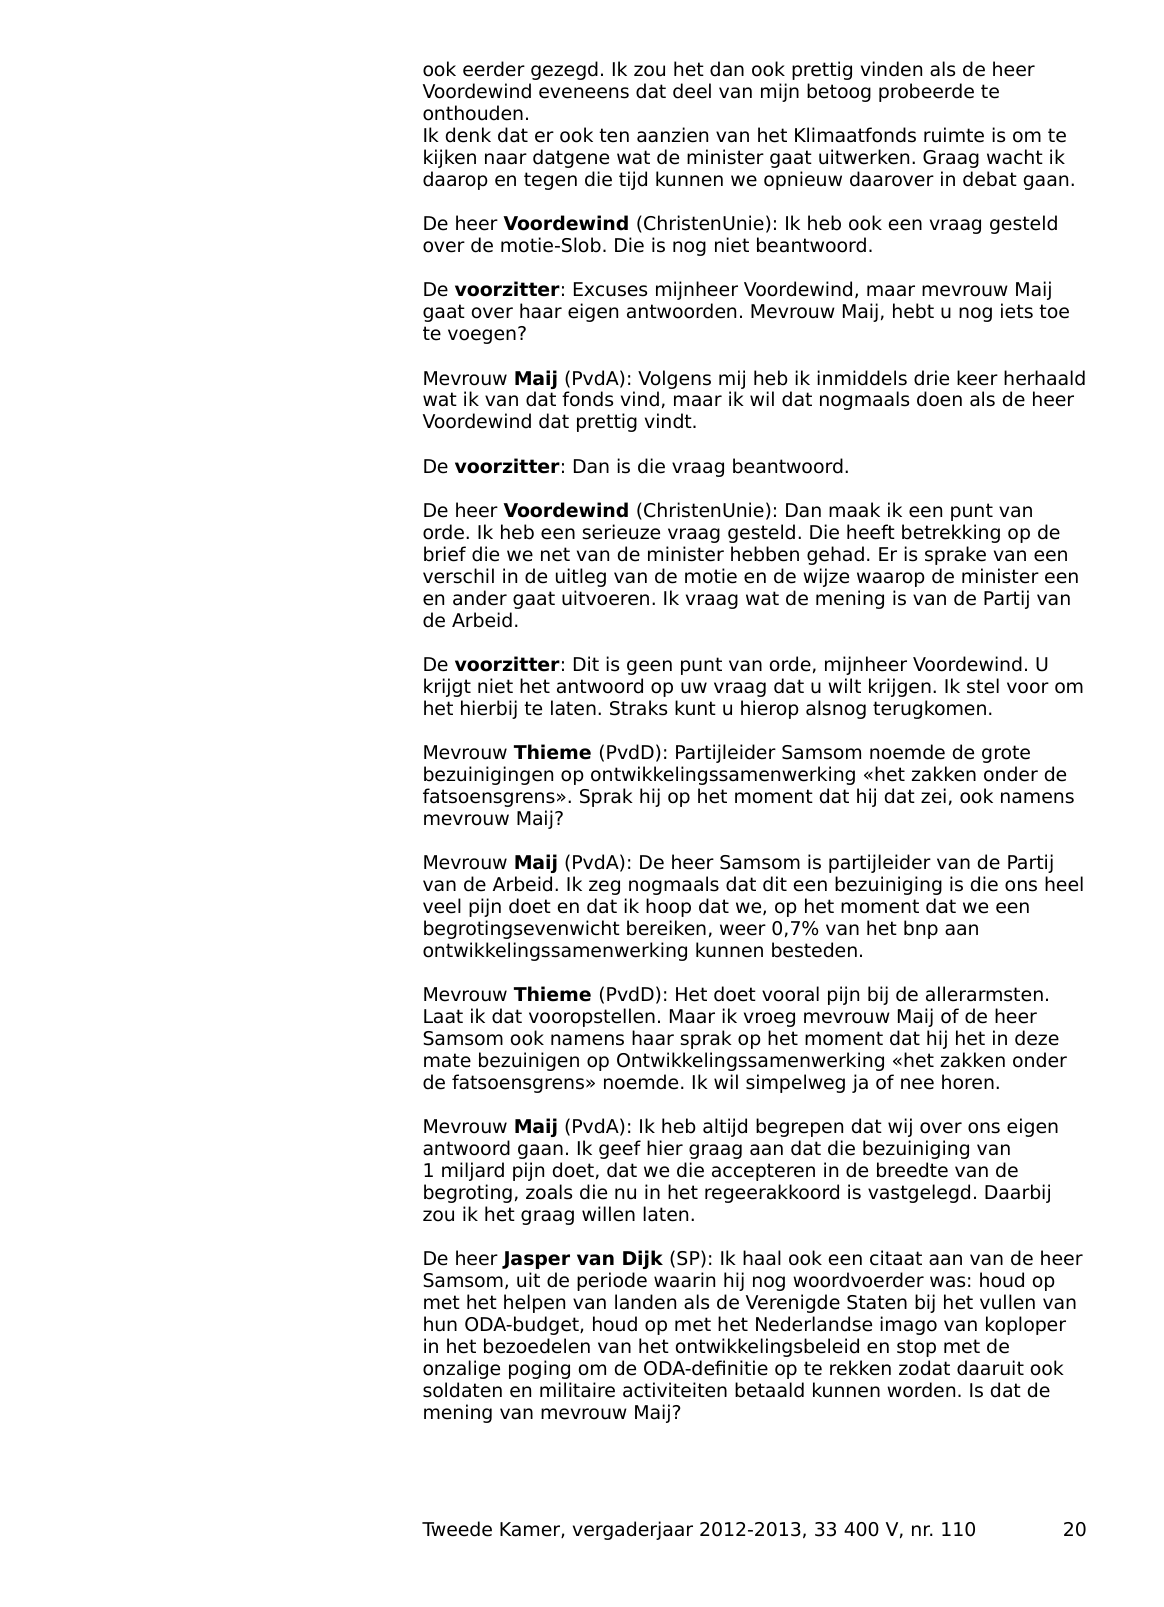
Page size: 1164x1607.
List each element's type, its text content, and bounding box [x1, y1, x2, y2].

text Mevrouw Thieme (PvdD): Het doet vooral pijn bij de allerarmsten. Laat ik dat vooropstellen. Maar ik vroeg mevrouw Maij of de heer Samsom ook namens haar sprak op het moment dat hij het in deze mate bezuinigen op Ontwikkelingssamenwerking «het zakken onder de fatsoensgrens» noemde. Ik wil simpelweg ja of nee horen. [422, 984, 1087, 1094]
text Mevrouw Thieme (PvdD): Partijleider Samsom noemde de grote bezuinigingen op ontwikkelingssamenwerking «het zakken onder de fatsoensgrens». Sprak hij op het moment dat hij dat zei, ook namens mevrouw Maij? [422, 742, 1087, 830]
text De voorzitter: Dit is geen punt van orde, mijnheer Voordewind. U krijgt niet het antwoord op uw vraag dat u wilt krijgen. Ik stel voor om het hierbij te laten. Straks kunt u hierop alsnog terugkomen. [422, 654, 1087, 720]
text De voorzitter: Excuses mijnheer Voordewind, maar mevrouw Maij gaat over haar eigen antwoorden. Mevrouw Maij, hebt u nog iets toe te voegen? [422, 279, 1087, 345]
text De heer Voordewind (ChristenUnie): Dan maak ik een punt van orde. Ik heb een serieuze vraag gesteld. Die heeft betrekking op de brief die we net van de minister hebben gehad. Er is sprake van een verschil in de uitleg van de motie en de wijze waarop de minister een en ander gaat uitvoeren. Ik vraag wat de mening is van de Partij van de Arbeid. [422, 500, 1087, 632]
text Mevrouw Maij (PvdA): Ik heb altijd begrepen dat wij over ons eigen antwoord gaan. Ik geef hier graag aan dat die bezuiniging van 1 miljard pijn doet, dat we die accepteren in de breedte van de begroting, zoals die nu in het regeerakkoord is vastgelegd. Daarbij zou ik het graag willen laten. [422, 1116, 1087, 1226]
text De voorzitter: Dan is die vraag beantwoord. [422, 456, 1087, 477]
text Mevrouw Maij (PvdA): De heer Samsom is partijleider van de Partij van de Arbeid. Ik zeg nogmaals dat dit een bezuiniging is die ons heel veel pijn doet en dat ik hoop dat we, op het moment dat we een begrotingsevenwicht bereiken, weer 0,7% van het bnp aan ontwikkelingssamenwerking kunnen besteden. [422, 852, 1087, 962]
text Ik denk dat er ook ten aanzien van het Klimaatfonds ruimte is om te kijken naar datgene wat de minister gaat uitwerken. Graag wacht ik daarop en tegen die tijd kunnen we opnieuw daarover in debat gaan. [422, 125, 1087, 191]
text Mevrouw Maij (PvdA): Volgens mij heb ik inmiddels drie keer herhaald wat ik van dat fonds vind, maar ik wil dat nogmaals doen als de heer Voordewind dat prettig vindt. [422, 367, 1087, 433]
text ook eerder gezegd. Ik zou het dan ook prettig vinden als de heer Voordewind eveneens dat deel van mijn betoog probeerde te onthouden. [422, 59, 1087, 125]
text De heer Voordewind (ChristenUnie): Ik heb ook een vraag gesteld over de motie-Slob. Die is nog niet beantwoord. [422, 213, 1087, 257]
text De heer Jasper van Dijk (SP): Ik haal ook een citaat aan van de heer Samsom, uit de periode waarin hij nog woordvoerder was: houd op met het helpen van landen als de Verenigde Staten bij het vullen van hun ODA-budget, houd op met het Nederlandse imago van koploper in het bezoedelen van het ontwikkelingsbeleid en stop met de onzalige poging om de ODA-definitie op te rekken zodat daaruit ook soldaten en militaire activiteiten betaald kunnen worden. Is dat de mening van mevrouw Maij? [422, 1248, 1087, 1424]
